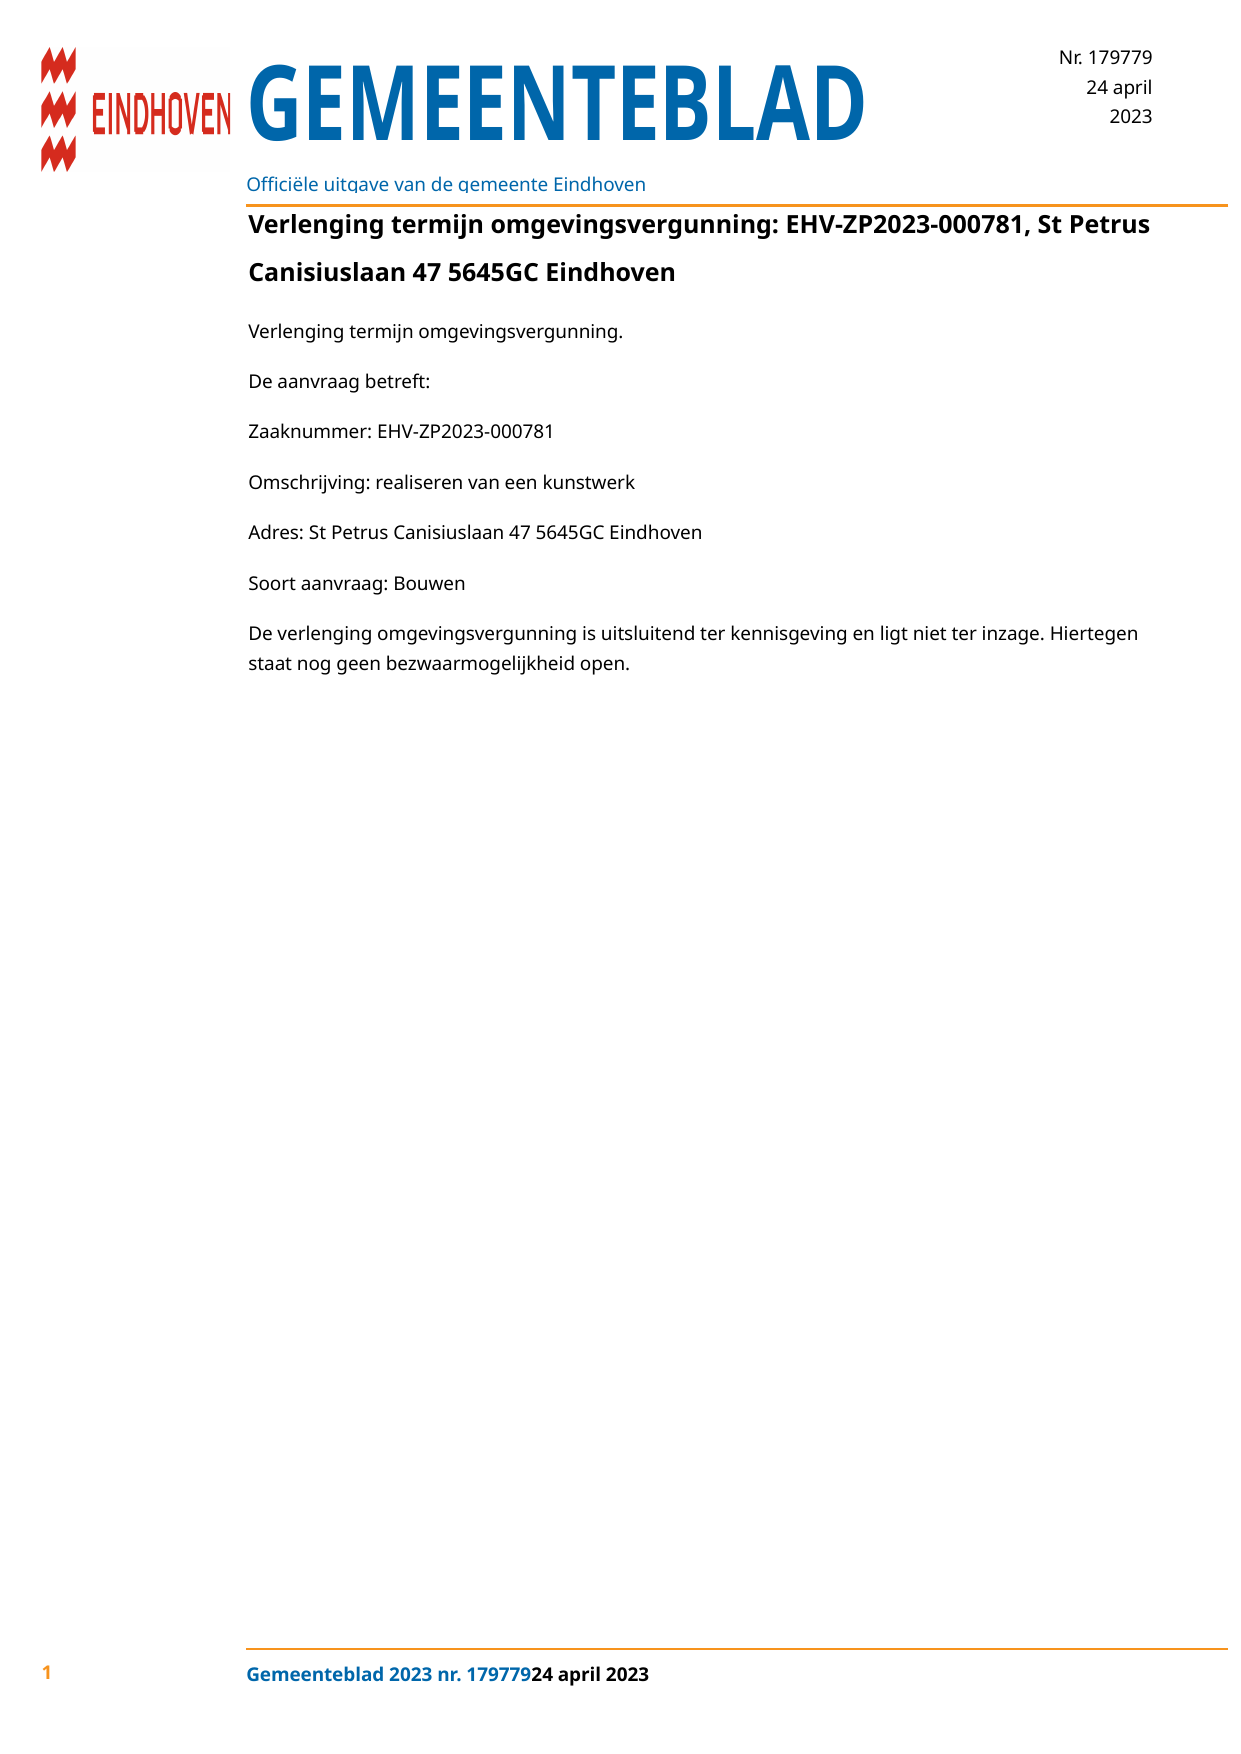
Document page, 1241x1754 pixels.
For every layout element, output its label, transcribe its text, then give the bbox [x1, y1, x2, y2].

text De aanvraag betreft: [248, 368, 1152, 394]
picture [41, 47, 231, 172]
text Omschrijving: realiseren van een kunstwerk [248, 469, 1152, 495]
text Verlenging termijn omgevingsvergunning. [248, 318, 1152, 344]
text Verlenging termijn omgevingsvergunning: EHV-ZP2023-000781, St Petrus Canisiuslaan 47 5645GC Eindhoven [248, 207, 1152, 288]
text Soort aanvraag: Bouwen [248, 570, 1152, 596]
text De verlenging omgevingsvergunning is uitsluitend ter kennisgeving en ligt niet ter inzage. Hiertegen staat nog geen bezwaarmogelijkheid open. [248, 620, 1152, 676]
text Adres: St Petrus Canisiuslaan 47 5645GC Eindhoven [248, 519, 1152, 545]
text Zaaknummer: EHV-ZP2023-000781 [248, 419, 1152, 444]
